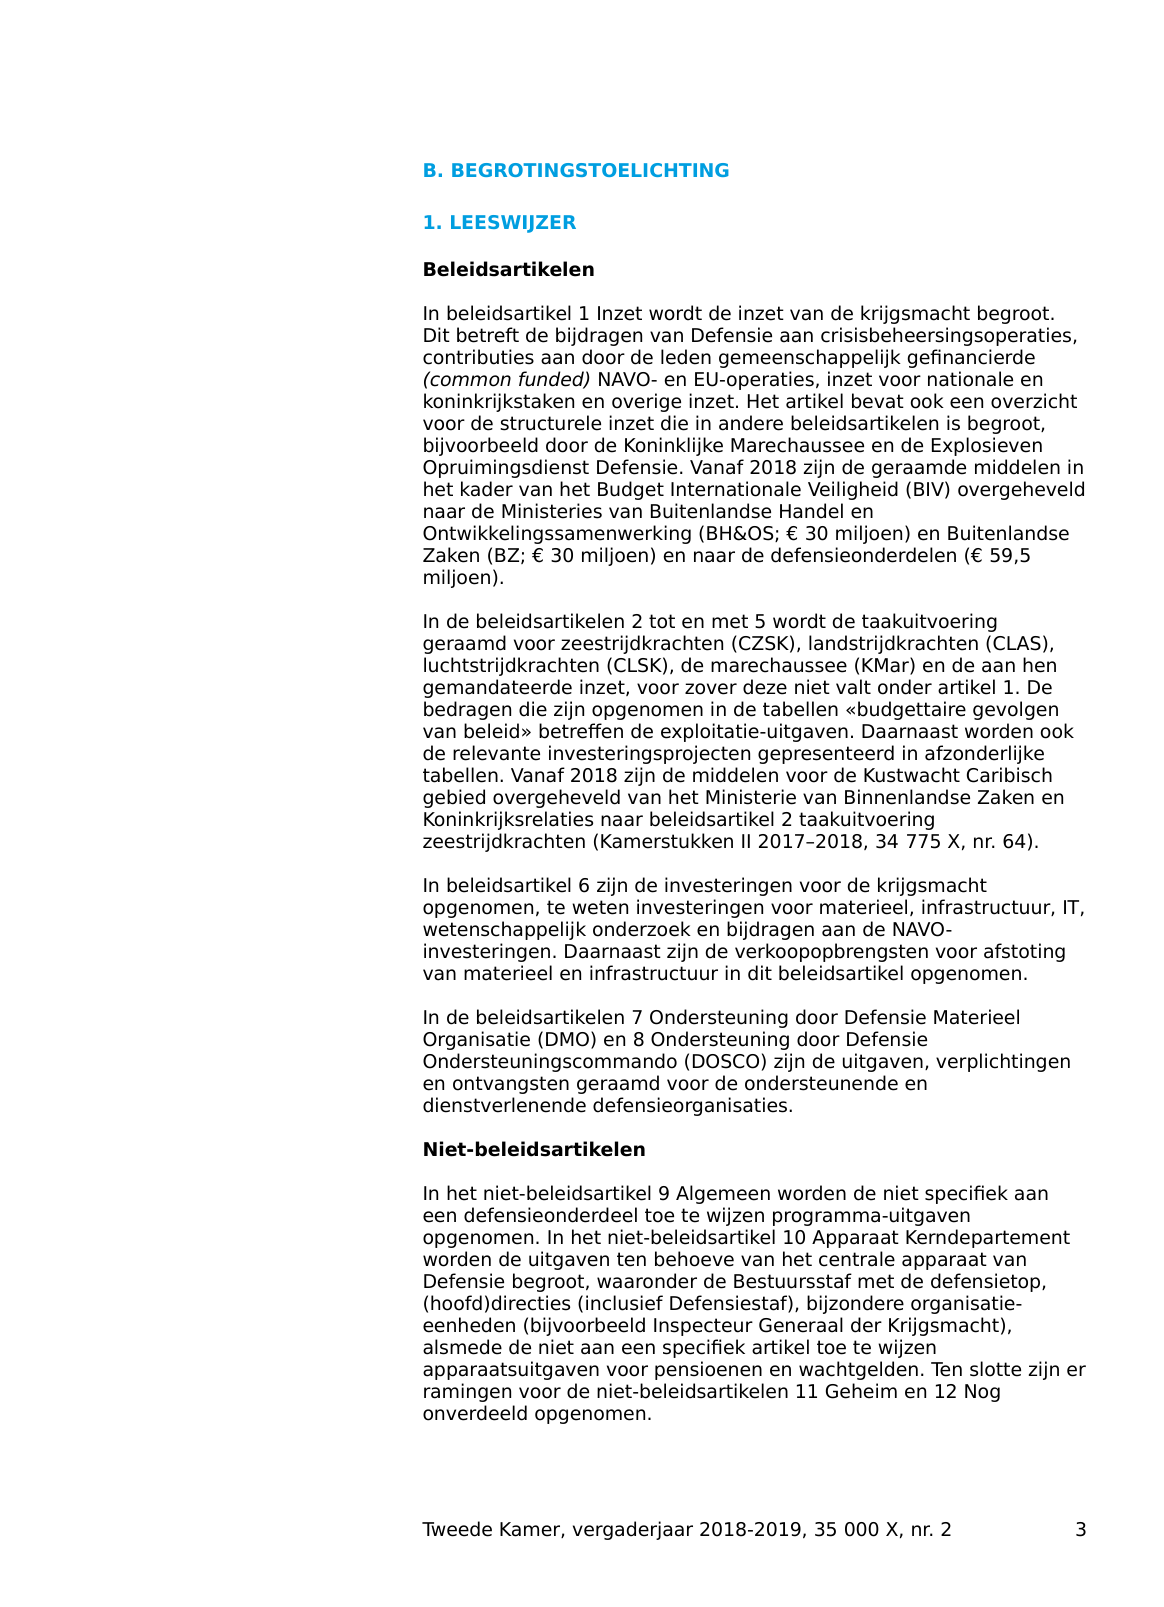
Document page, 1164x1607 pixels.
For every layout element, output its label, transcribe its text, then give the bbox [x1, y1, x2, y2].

subtitle B. BEGROTINGSTOELICHTING [422, 160, 1087, 182]
subtitle Beleidsartikelen [422, 259, 1087, 281]
text In de beleidsartikelen 2 tot en met 5 wordt de taakuitvoering geraamd voor zeestrijdkrachten (CZSK), landstrijdkrachten (CLAS), luchtstrijdkrachten (CLSK), de marechaussee (KMar) en de aan hen gemandateerde inzet, voor zover deze niet valt onder artikel 1. De bedragen die zijn opgenomen in de tabellen «budgettaire gevolgen van beleid» betreffen de exploitatie-uitgaven. Daarnaast worden ook de relevante investeringsprojecten gepresenteerd in afzonderlijke tabellen. Vanaf 2018 zijn de middelen voor de Kustwacht Caribisch gebied overgeheveld van het Ministerie van Binnenlandse Zaken en Koninkrijksrelaties naar beleidsartikel 2 taakuitvoering zeestrijdkrachten (Kamerstukken II 2017–2018, 34 775 X, nr. 64). [422, 611, 1087, 853]
text In de beleidsartikelen 7 Ondersteuning door Defensie Materieel Organisatie (DMO) en 8 Ondersteuning door Defensie Ondersteuningscommando (DOSCO) zijn de uitgaven, verplichtingen en ontvangsten geraamd voor de ondersteunende en dienstverlenende defensieorganisaties. [422, 1007, 1087, 1117]
text In beleidsartikel 1 Inzet wordt de inzet van de krijgsmacht begroot. Dit betreft de bijdragen van Defensie aan crisisbeheersingsoperaties, contributies aan door de leden gemeenschappelijk gefinancierde (common funded) NAVO- en EU-operaties, inzet voor nationale en koninkrijkstaken en overige inzet. Het artikel bevat ook een overzicht voor de structurele inzet die in andere beleidsartikelen is begroot, bijvoorbeeld door de Koninklijke Marechaussee en de Explosieven Opruimingsdienst Defensie. Vanaf 2018 zijn de geraamde middelen in het kader van het Budget Internationale Veiligheid (BIV) overgeheveld naar de Ministeries van Buitenlandse Handel en Ontwikkelingssamenwerking (BH&OS; € 30 miljoen) en Buitenlandse Zaken (BZ; € 30 miljoen) en naar de defensieonderdelen (€ 59,5 miljoen). [422, 303, 1087, 589]
subtitle Niet-beleidsartikelen [422, 1139, 1087, 1161]
subtitle 1. LEESWIJZER [422, 212, 1087, 234]
text In het niet-beleidsartikel 9 Algemeen worden de niet specifiek aan een defensieonderdeel toe te wijzen programma-uitgaven opgenomen. In het niet-beleidsartikel 10 Apparaat Kerndepartement worden de uitgaven ten behoeve van het centrale apparaat van Defensie begroot, waaronder de Bestuursstaf met de defensietop, (hoofd)directies (inclusief Defensiestaf), bijzondere organisatie-eenheden (bijvoorbeeld Inspecteur Generaal der Krijgsmacht), alsmede de niet aan een specifiek artikel toe te wijzen apparaatsuitgaven voor pensioenen en wachtgelden. Ten slotte zijn er ramingen voor de niet-beleidsartikelen 11 Geheim en 12 Nog onverdeeld opgenomen. [422, 1183, 1087, 1425]
text In beleidsartikel 6 zijn de investeringen voor de krijgsmacht opgenomen, te weten investeringen voor materieel, infrastructuur, IT, wetenschappelijk onderzoek en bijdragen aan de NAVO-investeringen. Daarnaast zijn de verkoopopbrengsten voor afstoting van materieel en infrastructuur in dit beleidsartikel opgenomen. [422, 875, 1087, 985]
